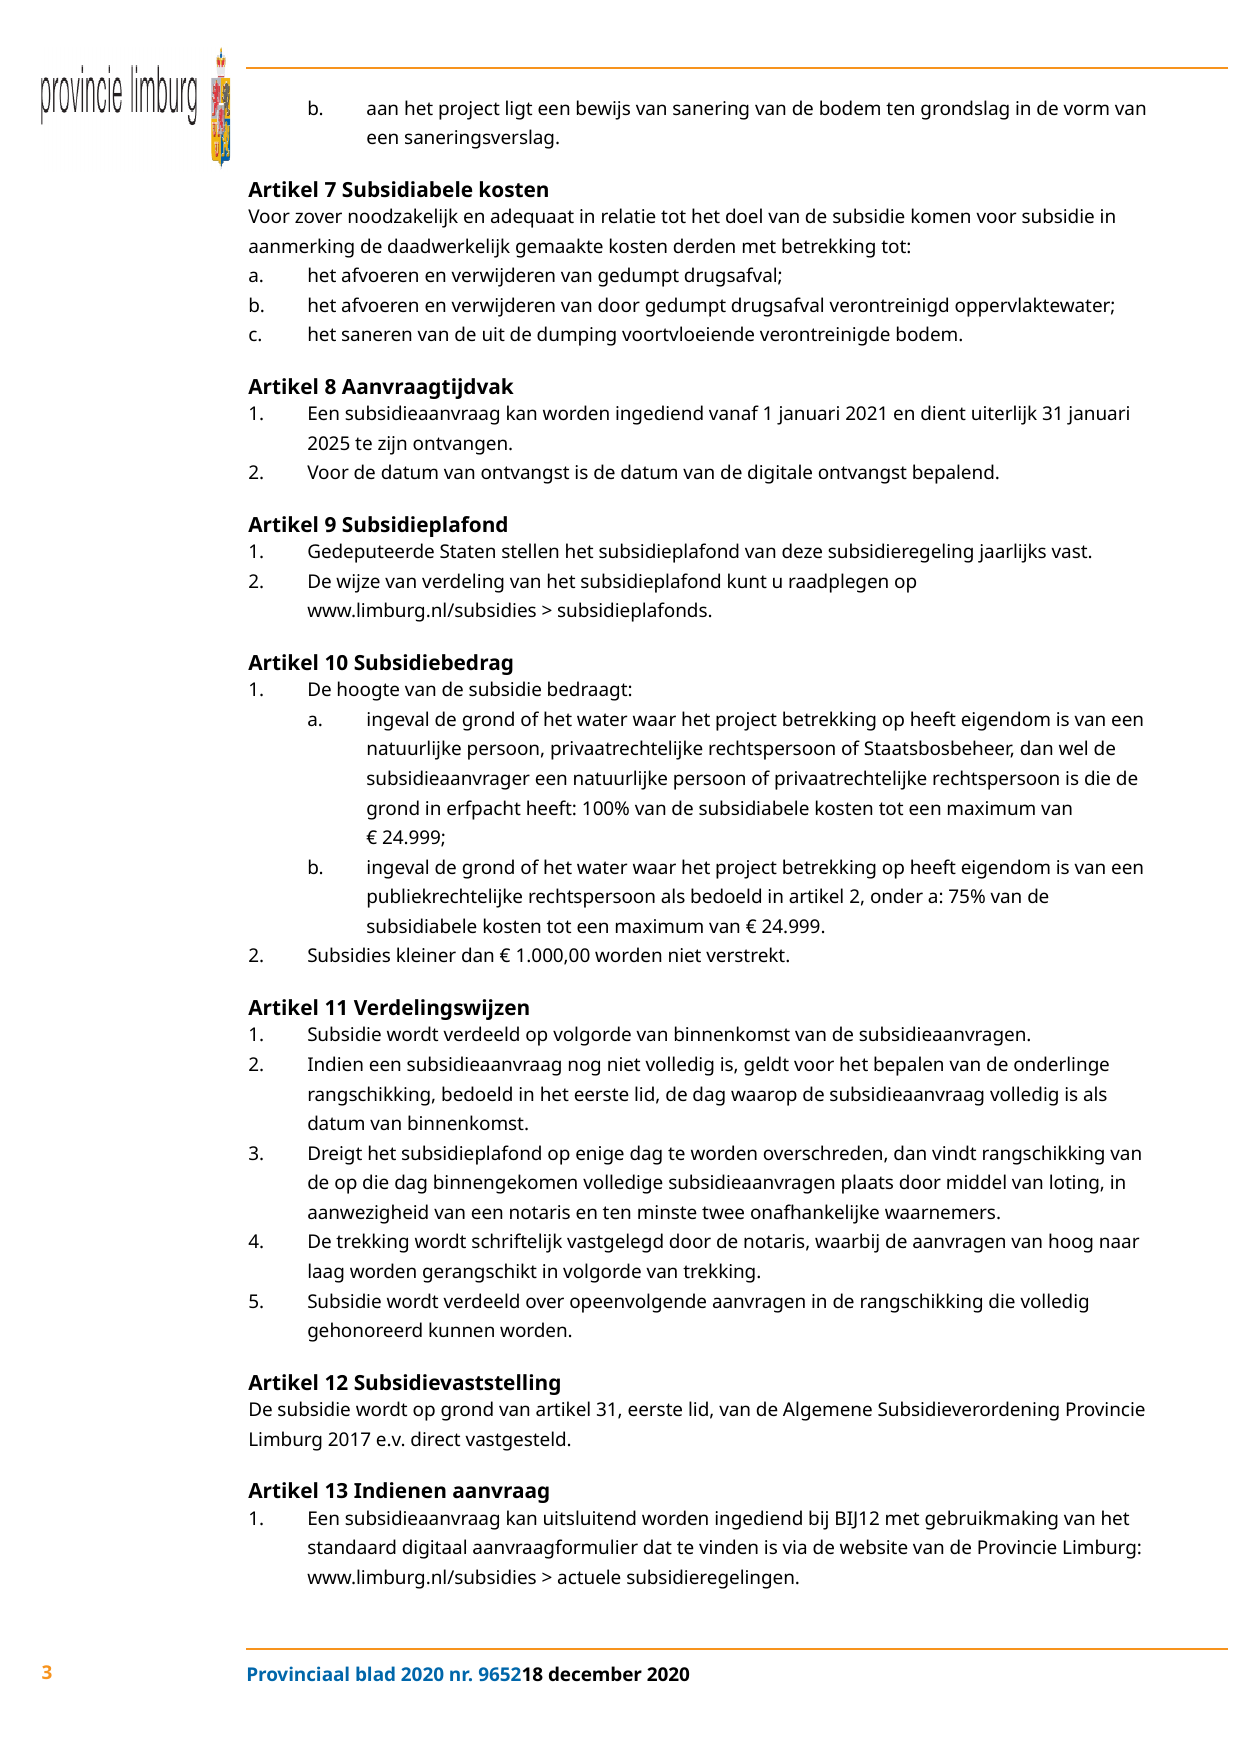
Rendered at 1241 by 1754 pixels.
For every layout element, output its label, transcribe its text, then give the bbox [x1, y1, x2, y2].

list Subsidie wordt verdeeld over opeenvolgende aanvragen in de rangschikking die volledig gehonoreerd kunnen worden. [248, 1288, 1152, 1343]
list De trekking wordt schriftelijk vastgelegd door de notaris, waarbij de aanvragen van hoog naar laag worden gerangschikt in volgorde van trekking. [248, 1229, 1152, 1284]
text Artikel 9 Subsidieplafond [248, 510, 1152, 538]
list het afvoeren en verwijderen van door gedumpt drugsafval verontreinigd oppervlaktewater; [248, 292, 1152, 318]
list Gedeputeerde Staten stellen het subsidieplafond van deze subsidieregeling jaarlijks vast. [248, 538, 1152, 564]
list De hoogte van de subsidie bedraagt: [248, 676, 1152, 702]
text Artikel 12 Subsidievaststelling [248, 1368, 1152, 1396]
list het afvoeren en verwijderen van gedumpt drugsafval; [248, 262, 1152, 288]
picture [41, 47, 231, 172]
text Artikel 10 Subsidiebedrag [248, 648, 1152, 676]
text Artikel 11 Verdelingswijzen [248, 993, 1152, 1022]
list het saneren van de uit de dumping voortvloeiende verontreinigde bodem. [248, 322, 1152, 347]
text Voor zover noodzakelijk en adequaat in relatie tot het doel van de subsidie komen voor subsidie in aanmerking de daadwerkelijk gemaakte kosten derden met betrekking tot: [248, 203, 1152, 258]
list ingeval de grond of het water waar het project betrekking op heeft eigendom is van een natuurlijke persoon, privaatrechtelijke rechtspersoon of Staatsbosbeheer, dan wel de subsidieaanvrager een natuurlijke persoon of privaatrechtelijke rechtspersoon is die de grond in erfpacht heeft: 100% van de subsidiabele kosten tot een maximum van € 24.999; [307, 706, 1152, 850]
list Indien een subsidieaanvraag nog niet volledig is, geldt voor het bepalen van de onderlinge rangschikking, bedoeld in het eerste lid, de dag waarop de subsidieaanvraag volledig is als datum van binnenkomst. [248, 1051, 1152, 1136]
list Een subsidieaanvraag kan worden ingediend vanaf 1 januari 2021 en dient uiterlijk 31 januari 2025 te zijn ontvangen. [248, 400, 1152, 456]
list Subsidies kleiner dan € 1.000,00 worden niet verstrekt. [248, 943, 1152, 968]
list De wijze van verdeling van het subsidieplafond kunt u raadplegen op www.limburg.nl/subsidies > subsidieplafonds. [248, 568, 1152, 623]
text Artikel 8 Aanvraagtijdvak [248, 372, 1152, 400]
list Voor de datum van ontvangst is de datum van de digitale ontvangst bepalend. [248, 459, 1152, 485]
list Subsidie wordt verdeeld op volgorde van binnenkomst van de subsidieaanvragen. [248, 1022, 1152, 1047]
text De subsidie wordt op grond van artikel 31, eerste lid, van de Algemene Subsidieverordening Provincie Limburg 2017 e.v. direct vastgesteld. [248, 1396, 1152, 1452]
text Artikel 13 Indienen aanvraag [248, 1476, 1152, 1505]
list ingeval de grond of het water waar het project betrekking op heeft eigendom is van een publiekrechtelijke rechtspersoon als bedoeld in artikel 2, onder a: 75% van de subsidiabele kosten tot een maximum van € 24.999. [307, 854, 1152, 939]
list Dreigt het subsidieplafond op enige dag te worden overschreden, dan vindt rangschikking van de op die dag binnengekomen volledige subsidieaanvragen plaats door middel van loting, in aanwezigheid van een notaris en ten minste twee onafhankelijke waarnemers. [248, 1140, 1152, 1225]
list Een subsidieaanvraag kan uitsluitend worden ingediend bij BIJ12 met gebruikmaking van het standaard digitaal aanvraagformulier dat te vinden is via de website van de Provincie Limburg: www.limburg.nl/subsidies > actuele subsidieregelingen. [248, 1505, 1152, 1589]
list aan het project ligt een bewijs van sanering van de bodem ten grondslag in de vorm van een saneringsverslag. [307, 95, 1152, 150]
text Artikel 7 Subsidiabele kosten [248, 175, 1152, 203]
